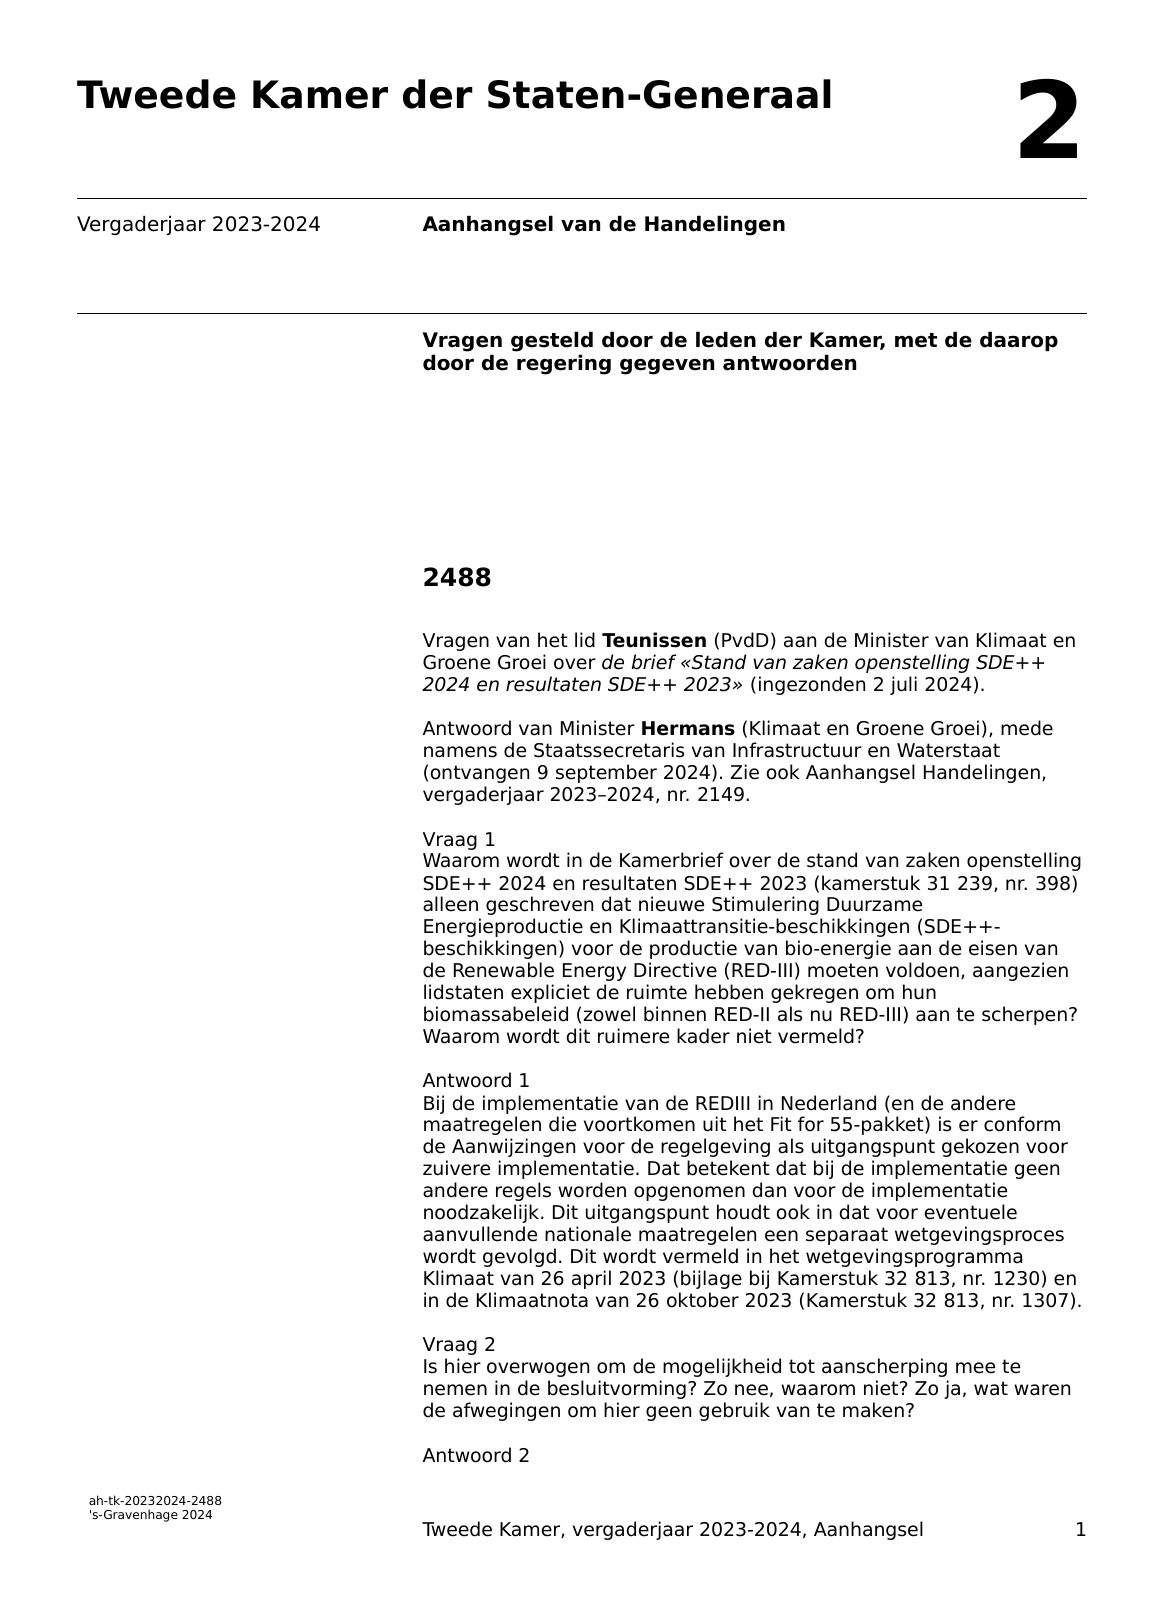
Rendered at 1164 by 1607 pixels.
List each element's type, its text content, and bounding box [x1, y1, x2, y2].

table_cell Aanhangsel van de Handelingen [422, 199, 1087, 313]
table_cell [77, 314, 422, 375]
text Bij de implementatie van de REDIII in Nederland (en de andere maatregelen die voortkomen uit het Fit for 55-pakket) is er conform de Aanwijzingen voor de regelgeving als uitgangspunt gekozen voor zuivere implementatie. Dat betekent dat bij de implementatie geen andere regels worden opgenomen dan voor de implementatie noodzakelijk. Dit uitgangspunt houdt ook in dat voor eventuele aanvullende nationale maatregelen een separaat wetgevingsproces wordt gevolgd. Dit wordt vermeld in het wetgevingsprogramma Klimaat van 26 april 2023 (bijlage bij Kamerstuk 32 813, nr. 1230) en in de Klimaatnota van 26 oktober 2023 (Kamerstuk 32 813, nr. 1307). [422, 1092, 1087, 1312]
table_header 2 [886, 59, 1087, 198]
table_cell Vragen gesteld door de leden der Kamer, met de daarop door de regering gegeven antwoorden [422, 314, 1087, 375]
text Waarom wordt in de Kamerbrief over de stand van zaken openstelling SDE++ 2024 en resultaten SDE++ 2023 (kamerstuk 31 239, nr. 398) alleen geschreven dat nieuwe Stimulering Duurzame Energieproductie en Klimaattransitie-beschikkingen (SDE++-beschikkingen) voor de productie van bio-energie aan de eisen van de Renewable Energy Directive (RED-III) moeten voldoen, aangezien lidstaten expliciet de ruimte hebben gekregen om hun biomassabeleid (zowel binnen RED-II als nu RED-III) aan te scherpen? Waarom wordt dit ruimere kader niet vermeld? [422, 850, 1087, 1048]
text Antwoord 1 [422, 1070, 1087, 1092]
text 2488 [422, 563, 1087, 592]
text Antwoord van Minister Hermans (Klimaat en Groene Groei), mede namens de Staatssecretaris van Infrastructuur en Waterstaat (ontvangen 9 september 2024). Zie ook Aanhangsel Handelingen, vergaderjaar 2023–2024, nr. 2149. [422, 718, 1087, 806]
text Vraag 1 [422, 828, 1087, 850]
table_header Tweede Kamer der Staten-Generaal [77, 59, 886, 198]
text Is hier overwogen om de mogelijkheid tot aanscherping mee te nemen in de besluitvorming? Zo nee, waarom niet? Zo ja, wat waren de afwegingen om hier geen gebruik van te maken? [422, 1356, 1087, 1422]
table_cell Vergaderjaar 2023-2024 [77, 199, 422, 313]
text ah-tk-20232024-2488 [88, 1494, 323, 1508]
text Antwoord 2 [422, 1444, 1087, 1466]
text Vragen van het lid Teunissen (PvdD) aan de Minister van Klimaat en Groene Groei over de brief «Stand van zaken openstelling SDE++ 2024 en resultaten SDE++ 2023» (ingezonden 2 juli 2024). [422, 630, 1087, 696]
text Vraag 2 [422, 1334, 1087, 1356]
text 's-Gravenhage 2024 [88, 1508, 323, 1522]
